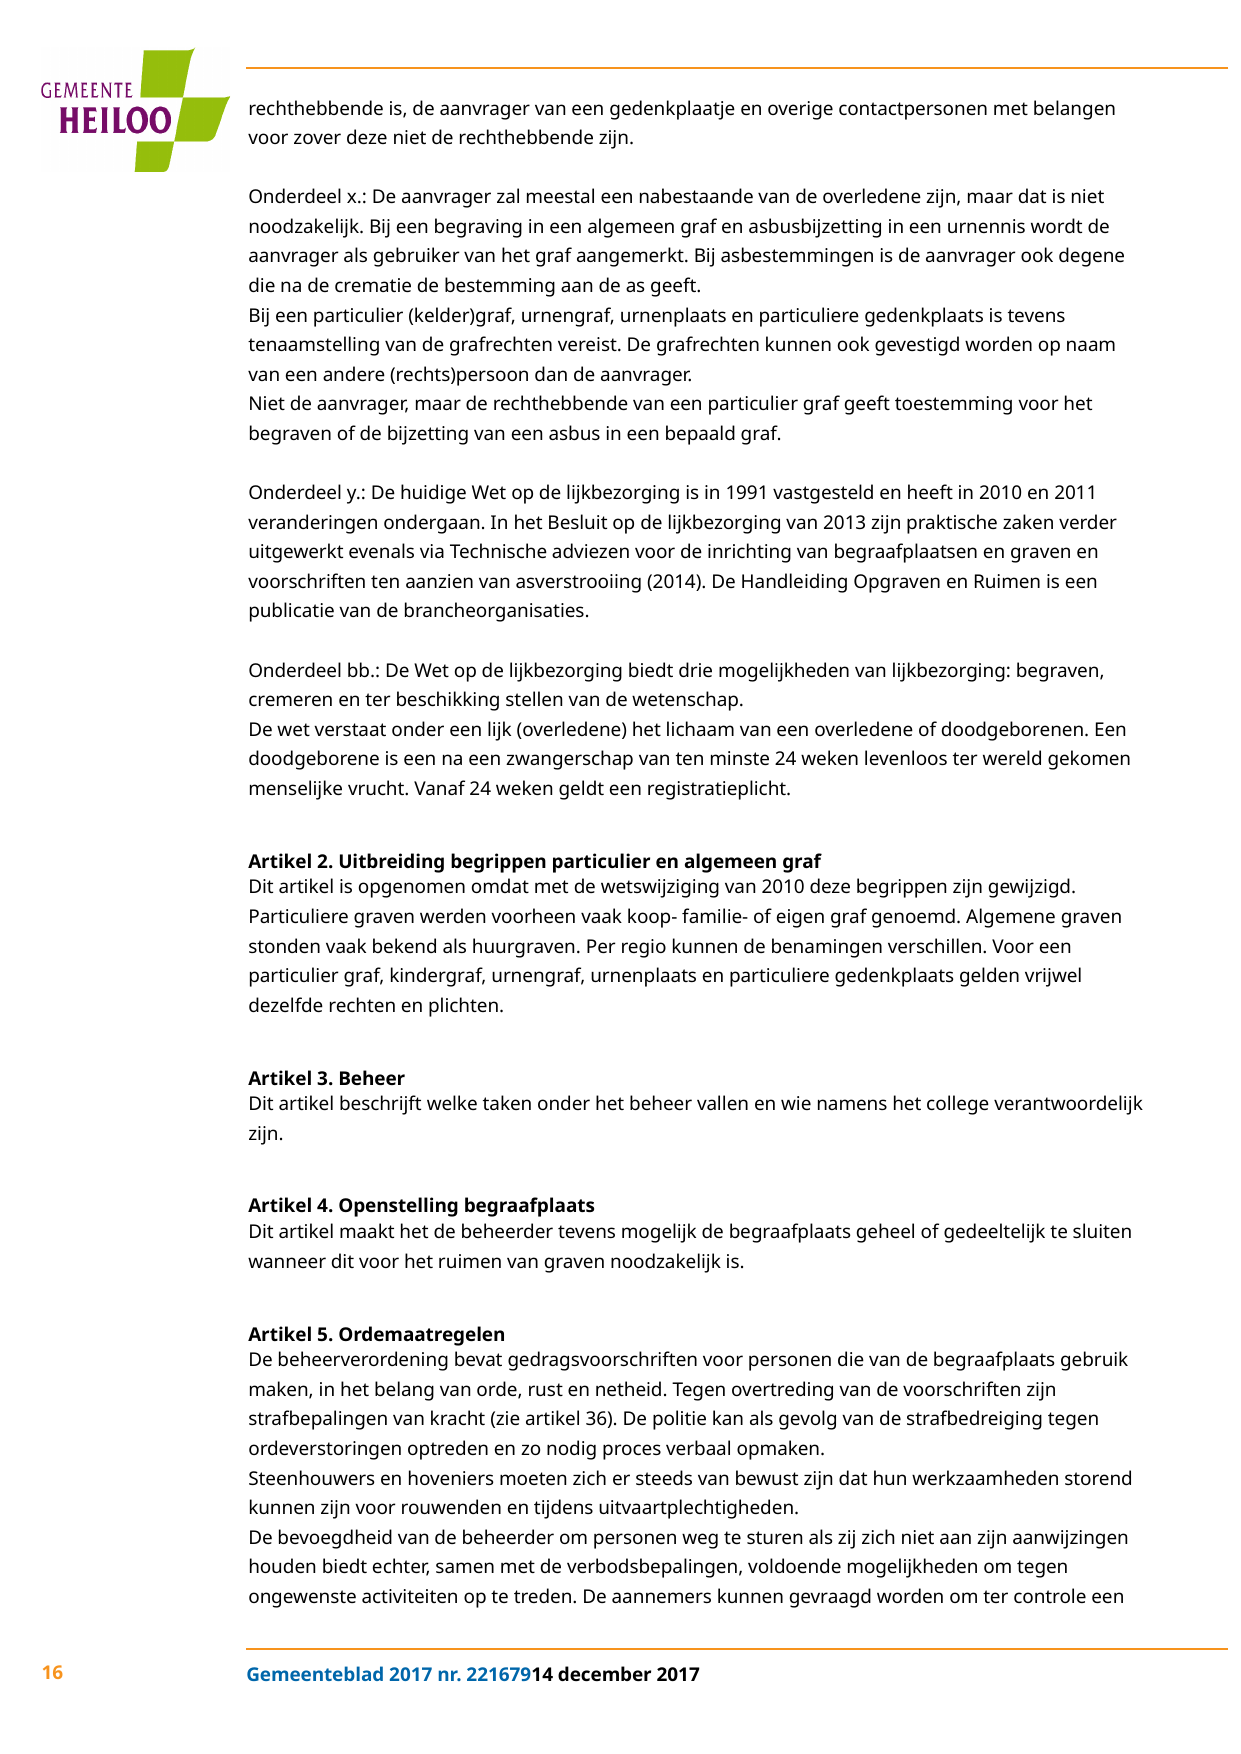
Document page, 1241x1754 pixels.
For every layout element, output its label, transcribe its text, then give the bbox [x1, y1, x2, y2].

text Onderdeel bb.: De Wet op de lijkbezorging biedt drie mogelijkheden van lijkbezorging: begraven, cremeren en ter beschikking stellen van de wetenschap. [248, 657, 1152, 712]
text Dit artikel maakt het de beheerder tevens mogelijk de begraafplaats geheel of gedeeltelijk te sluiten wanneer dit voor het ruimen van graven noodzakelijk is. [248, 1218, 1152, 1274]
text Steenhouwers en hoveniers moeten zich er steeds van bewust zijn dat hun werkzaamheden storend kunnen zijn voor rouwenden en tijdens uitvaartplechtigheden. [248, 1465, 1152, 1520]
text Artikel 5. Ordemaatregelen [248, 1321, 1152, 1346]
text Onderdeel y.: De huidige Wet op de lijkbezorging is in 1991 vastgesteld en heeft in 2010 en 2011 veranderingen ondergaan. In het Besluit op de lijkbezorging van 2013 zijn praktische zaken verder uitgewerkt evenals via Technische adviezen voor de inrichting van begraafplaatsen en graven en voorschriften ten aanzien van asverstrooiing (2014). De Handleiding Opgraven en Ruimen is een publicatie van de brancheorganisaties. [248, 479, 1152, 623]
text Artikel 2. Uitbreiding begrippen particulier en algemeen graf [248, 848, 1152, 874]
text De beheerverordening bevat gedragsvoorschriften voor personen die van de begraafplaats gebruik maken, in het belang van orde, rust en netheid. Tegen overtreding van de voorschriften zijn strafbepalingen van kracht (zie artikel 36). De politie kan als gevolg van de strafbedreiging tegen ordeverstoringen optreden en zo nodig proces verbaal opmaken. [248, 1346, 1152, 1461]
text Dit artikel is opgenomen omdat met de wetswijziging van 2010 deze begrippen zijn gewijzigd. Particuliere graven werden voorheen vaak koop- familie- of eigen graf genoemd. Algemene graven stonden vaak bekend als huurgraven. Per regio kunnen de benamingen verschillen. Voor een particulier graf, kindergraf, urnengraf, urnenplaats en particuliere gedenkplaats gelden vrijwel dezelfde rechten en plichten. [248, 874, 1152, 1018]
text De bevoegdheid van de beheerder om personen weg te sturen als zij zich niet aan zijn aanwijzingen houden biedt echter, samen met de verbodsbepalingen, voldoende mogelijkheden om tegen ongewenste activiteiten op te treden. De aannemers kunnen gevraagd worden om ter controle een [248, 1524, 1152, 1609]
text Niet de aanvrager, maar de rechthebbende van een particulier graf geeft toestemming voor het begraven of de bijzetting van een asbus in een bepaald graf. [248, 391, 1152, 446]
picture [41, 47, 231, 172]
text rechthebbende is, de aanvrager van een gedenkplaatje en overige contactpersonen met belangen voor zover deze niet de rechthebbende zijn. [248, 95, 1152, 150]
text Onderdeel x.: De aanvrager zal meestal een nabestaande van de overledene zijn, maar dat is niet noodzakelijk. Bij een begraving in een algemeen graf en asbusbijzetting in een urnennis wordt de aanvrager als gebruiker van het graf aangemerkt. Bij asbestemmingen is de aanvrager ook degene die na de crematie de bestemming aan de as geeft. [248, 183, 1152, 298]
text Bij een particulier (kelder)graf, urnengraf, urnenplaats en particuliere gedenkplaats is tevens tenaamstelling van de grafrechten vereist. De grafrechten kunnen ook gevestigd worden op naam van een andere (rechts)persoon dan de aanvrager. [248, 302, 1152, 387]
text Artikel 4. Openstelling begraafplaats [248, 1193, 1152, 1218]
text Dit artikel beschrijft welke taken onder het beheer vallen en wie namens het college verantwoordelijk zijn. [248, 1090, 1152, 1146]
text De wet verstaat onder een lijk (overledene) het lichaam van een overledene of doodgeborenen. Een doodgeborene is een na een zwangerschap van ten minste 24 weken levenloos ter wereld gekomen menselijke vrucht. Vanaf 24 weken geldt een registratieplicht. [248, 716, 1152, 801]
text Artikel 3. Beheer [248, 1065, 1152, 1090]
